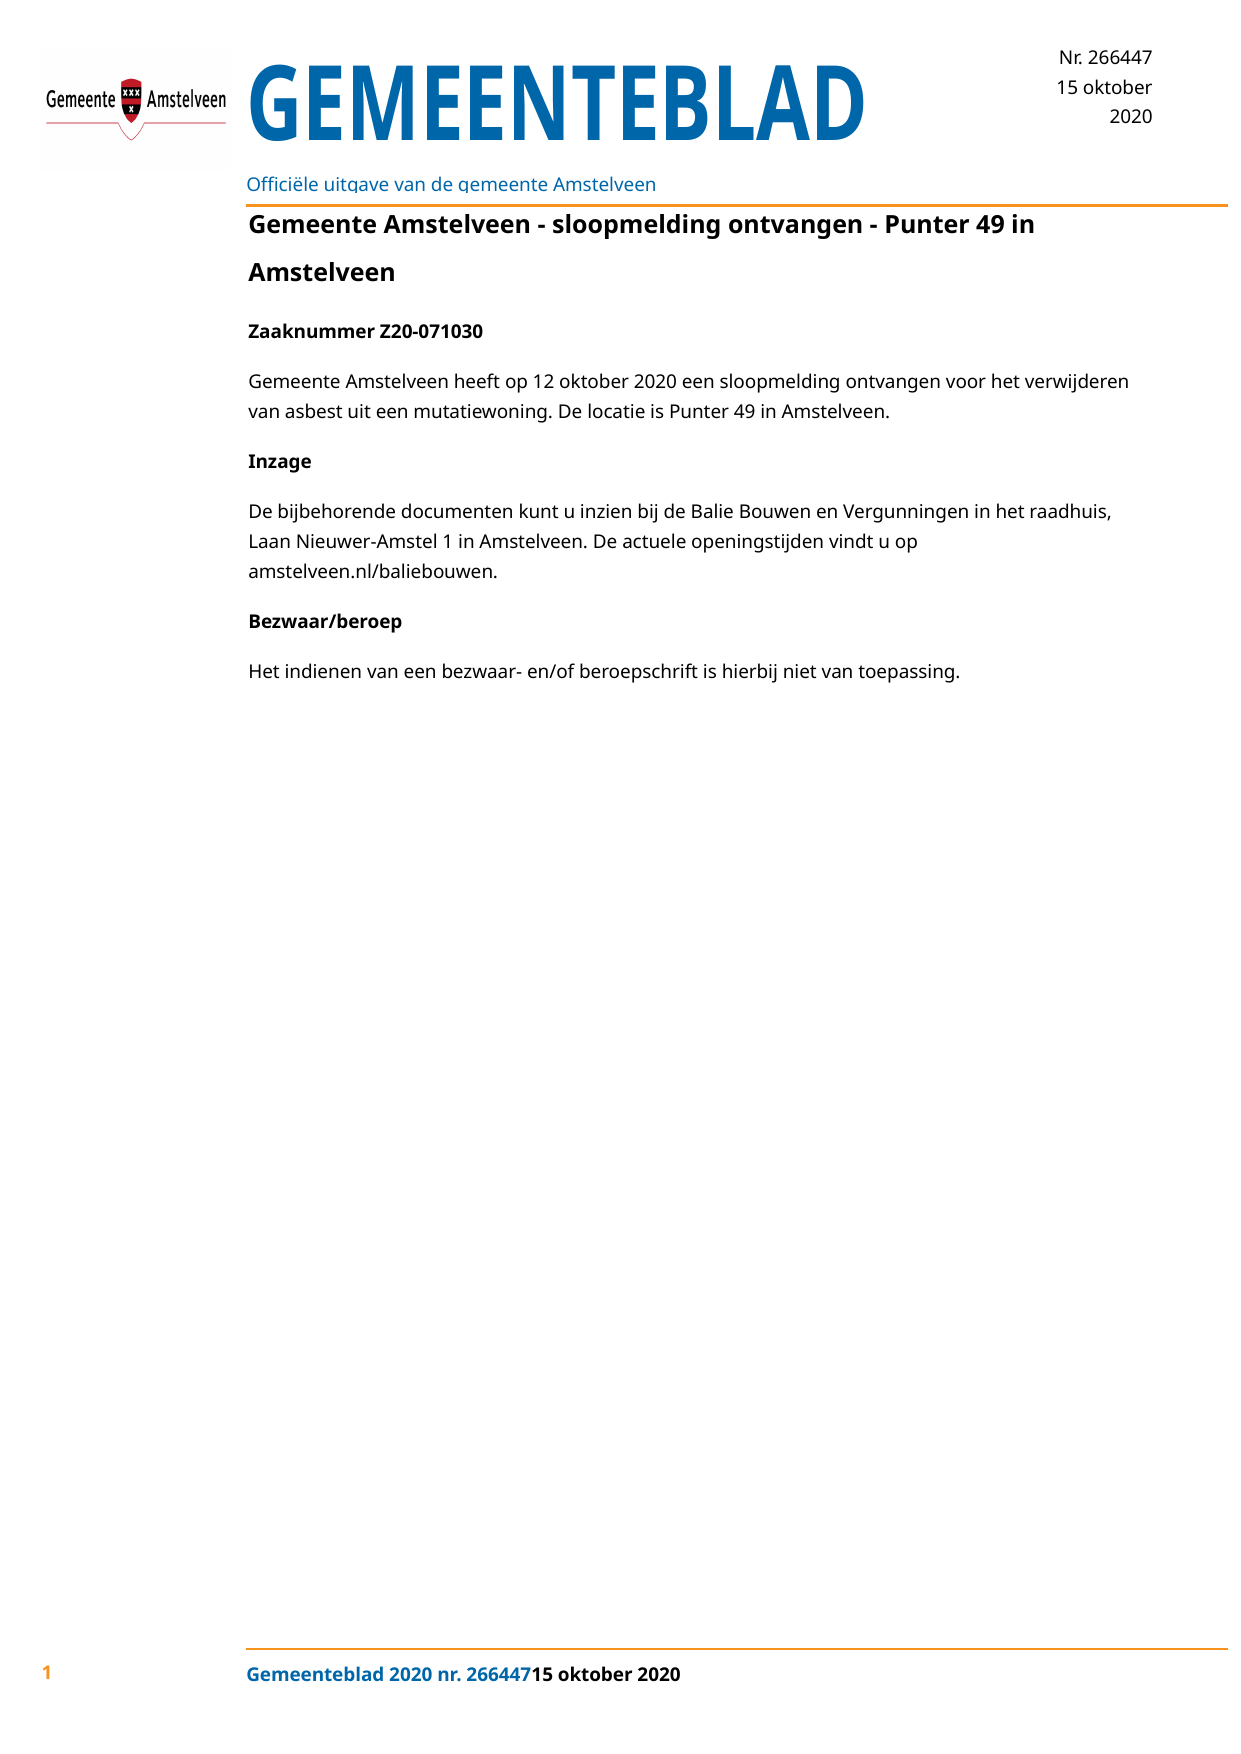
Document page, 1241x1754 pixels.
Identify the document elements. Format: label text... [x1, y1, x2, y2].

text Zaaknummer Z20-071030 [248, 318, 1152, 344]
text Het indienen van een bezwaar- en/of beroepschrift is hierbij niet van toepassing. [248, 659, 1152, 684]
text Gemeente Amstelveen - sloopmelding ontvangen - Punter 49 in Amstelveen [248, 207, 1152, 288]
picture [41, 47, 231, 172]
text Bezwaar/beroep [248, 608, 1152, 634]
text Inzage [248, 448, 1152, 474]
text Gemeente Amstelveen heeft op 12 oktober 2020 een sloopmelding ontvangen voor het verwijderen van asbest uit een mutatiewoning. De locatie is Punter 49 in Amstelveen. [248, 368, 1152, 424]
text De bijbehorende documenten kunt u inzien bij de Balie Bouwen en Vergunningen in het raadhuis, Laan Nieuwer-Amstel 1 in Amstelveen. De actuele openingstijden vindt u op amstelveen.nl/baliebouwen. [248, 499, 1152, 584]
